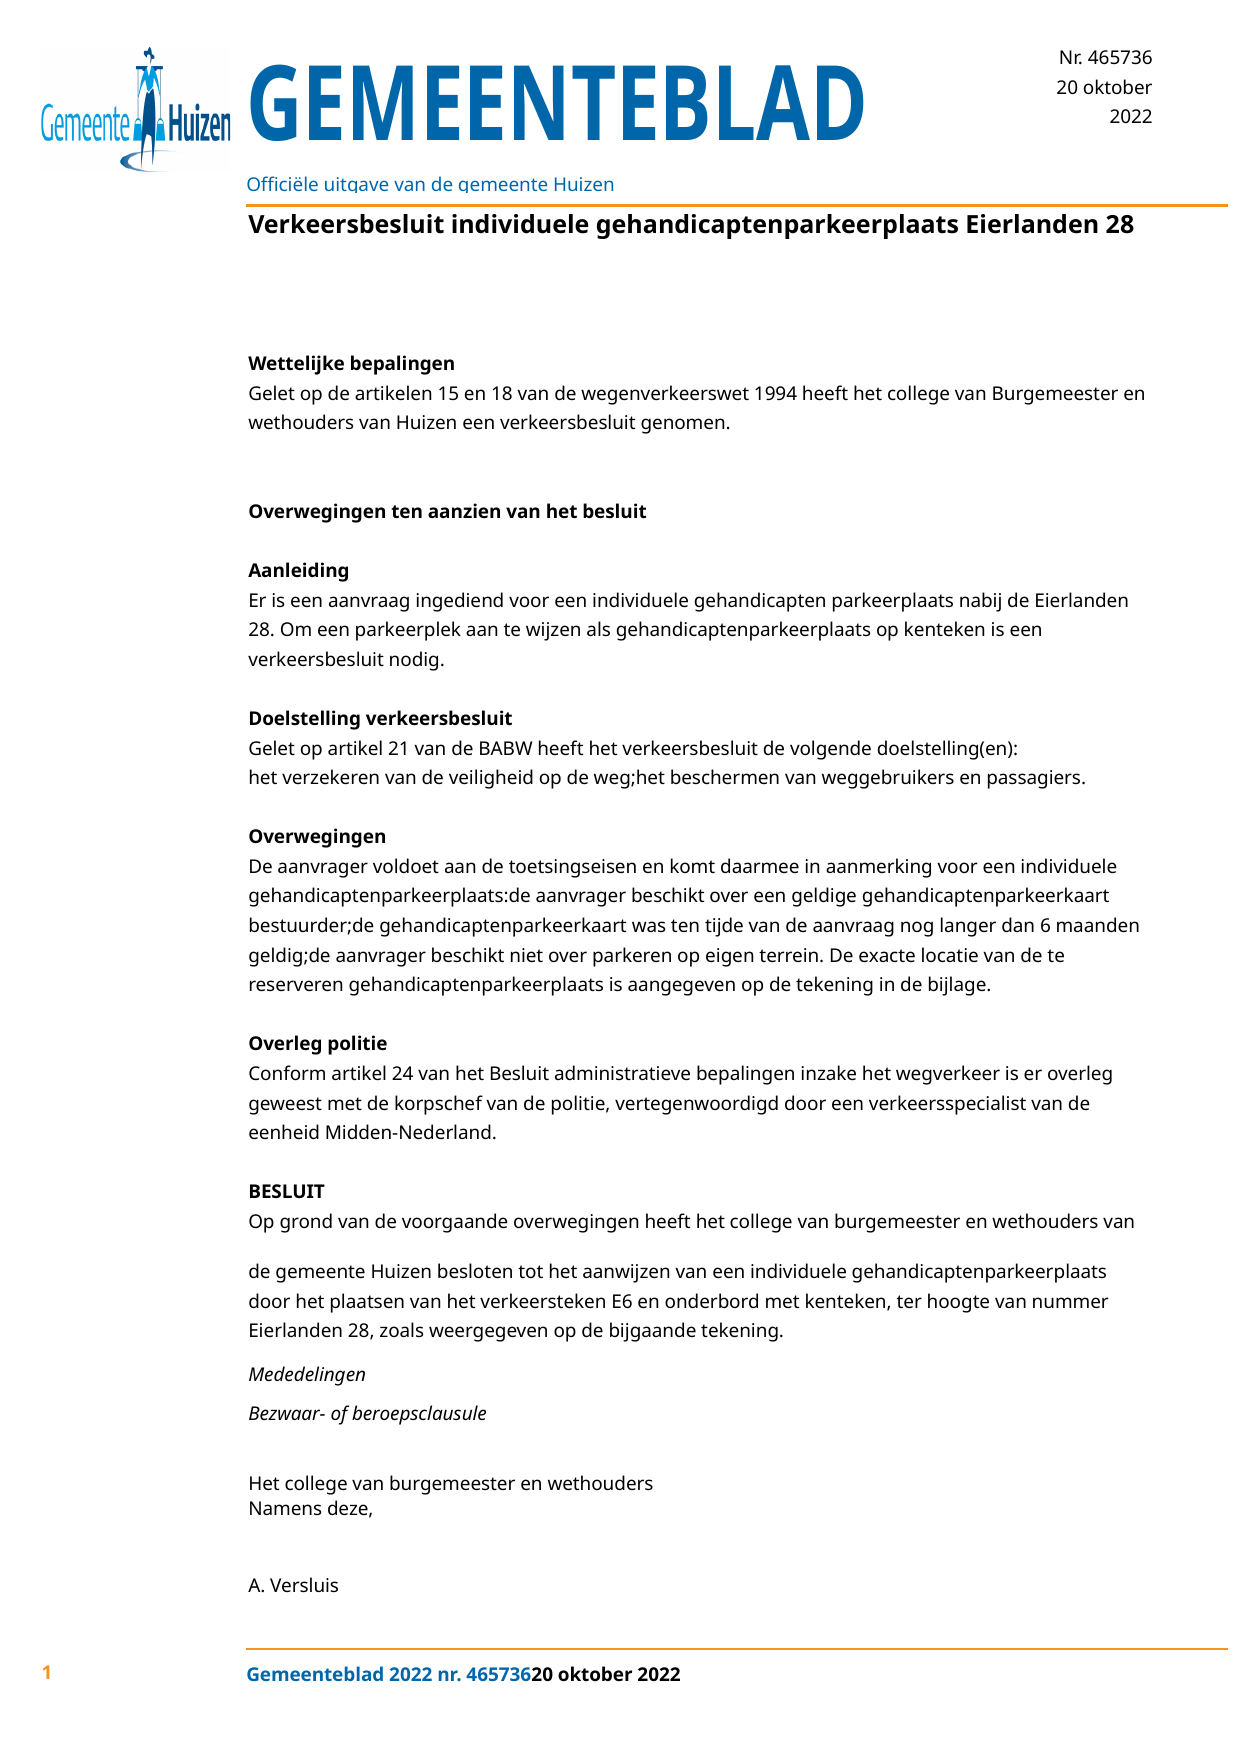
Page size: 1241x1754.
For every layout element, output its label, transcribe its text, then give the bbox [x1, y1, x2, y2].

text Doelstelling verkeersbesluit [248, 705, 1152, 731]
text Mededelingen [248, 1361, 1152, 1387]
text Verkeersbesluit individuele gehandicaptenparkeerplaats Eierlanden 28 [248, 207, 1152, 241]
text Overwegingen [248, 823, 1152, 849]
text A. Versluis [248, 1573, 1152, 1598]
text Conform artikel 24 van het Besluit administratieve bepalingen inzake het wegverkeer is er overleg geweest met de korpschef van de politie, vertegenwoordigd door een verkeersspecialist van de eenheid Midden-Nederland. [248, 1060, 1152, 1145]
text Overleg politie [248, 1031, 1152, 1056]
text Namens deze, [248, 1496, 1152, 1521]
text De aanvrager voldoet aan de toetsingseisen en komt daarmee in aanmerking voor een individuele gehandicaptenparkeerplaats:de aanvrager beschikt over een geldige gehandicaptenparkeerkaart bestuurder;de gehandicaptenparkeerkaart was ten tijde van de aanvraag nog langer dan 6 maanden geldig;de aanvrager beschikt niet over parkeren op eigen terrein. De exacte locatie van de te reserveren gehandicaptenparkeerplaats is aangegeven op de tekening in de bijlage. [248, 853, 1152, 997]
text Bezwaar- of beroepsclausule [248, 1400, 1152, 1426]
text Op grond van de voorgaande overwegingen heeft het college van burgemeester en wethouders van [248, 1208, 1152, 1234]
text BESLUIT [248, 1178, 1152, 1204]
text Overwegingen ten aanzien van het besluit [248, 498, 1152, 524]
text Gelet op de artikelen 15 en 18 van de wegenverkeerswet 1994 heeft het college van Burgemeester en wethouders van Huizen een verkeersbesluit genomen. [248, 380, 1152, 435]
text Er is een aanvraag ingediend voor een individuele gehandicapten parkeerplaats nabij de Eierlanden 28. Om een parkeerplek aan te wijzen als gehandicaptenparkeerplaats op kenteken is een verkeersbesluit nodig. [248, 587, 1152, 672]
text het verzekeren van de veiligheid op de weg;het beschermen van weggebruikers en passagiers. [248, 764, 1152, 790]
text Wettelijke bepalingen [248, 350, 1152, 376]
picture [41, 47, 231, 172]
text Gelet op artikel 21 van de BABW heeft het verkeersbesluit de volgende doelstelling(en): [248, 735, 1152, 761]
text de gemeente Huizen besloten tot het aanwijzen van een individuele gehandicaptenparkeerplaats door het plaatsen van het verkeersteken E6 en onderbord met kenteken, ter hoogte van nummer Eierlanden 28, zoals weergegeven op de bijgaande tekening. [248, 1258, 1152, 1343]
text Het college van burgemeester en wethouders [248, 1470, 1152, 1496]
text Aanleiding [248, 557, 1152, 583]
